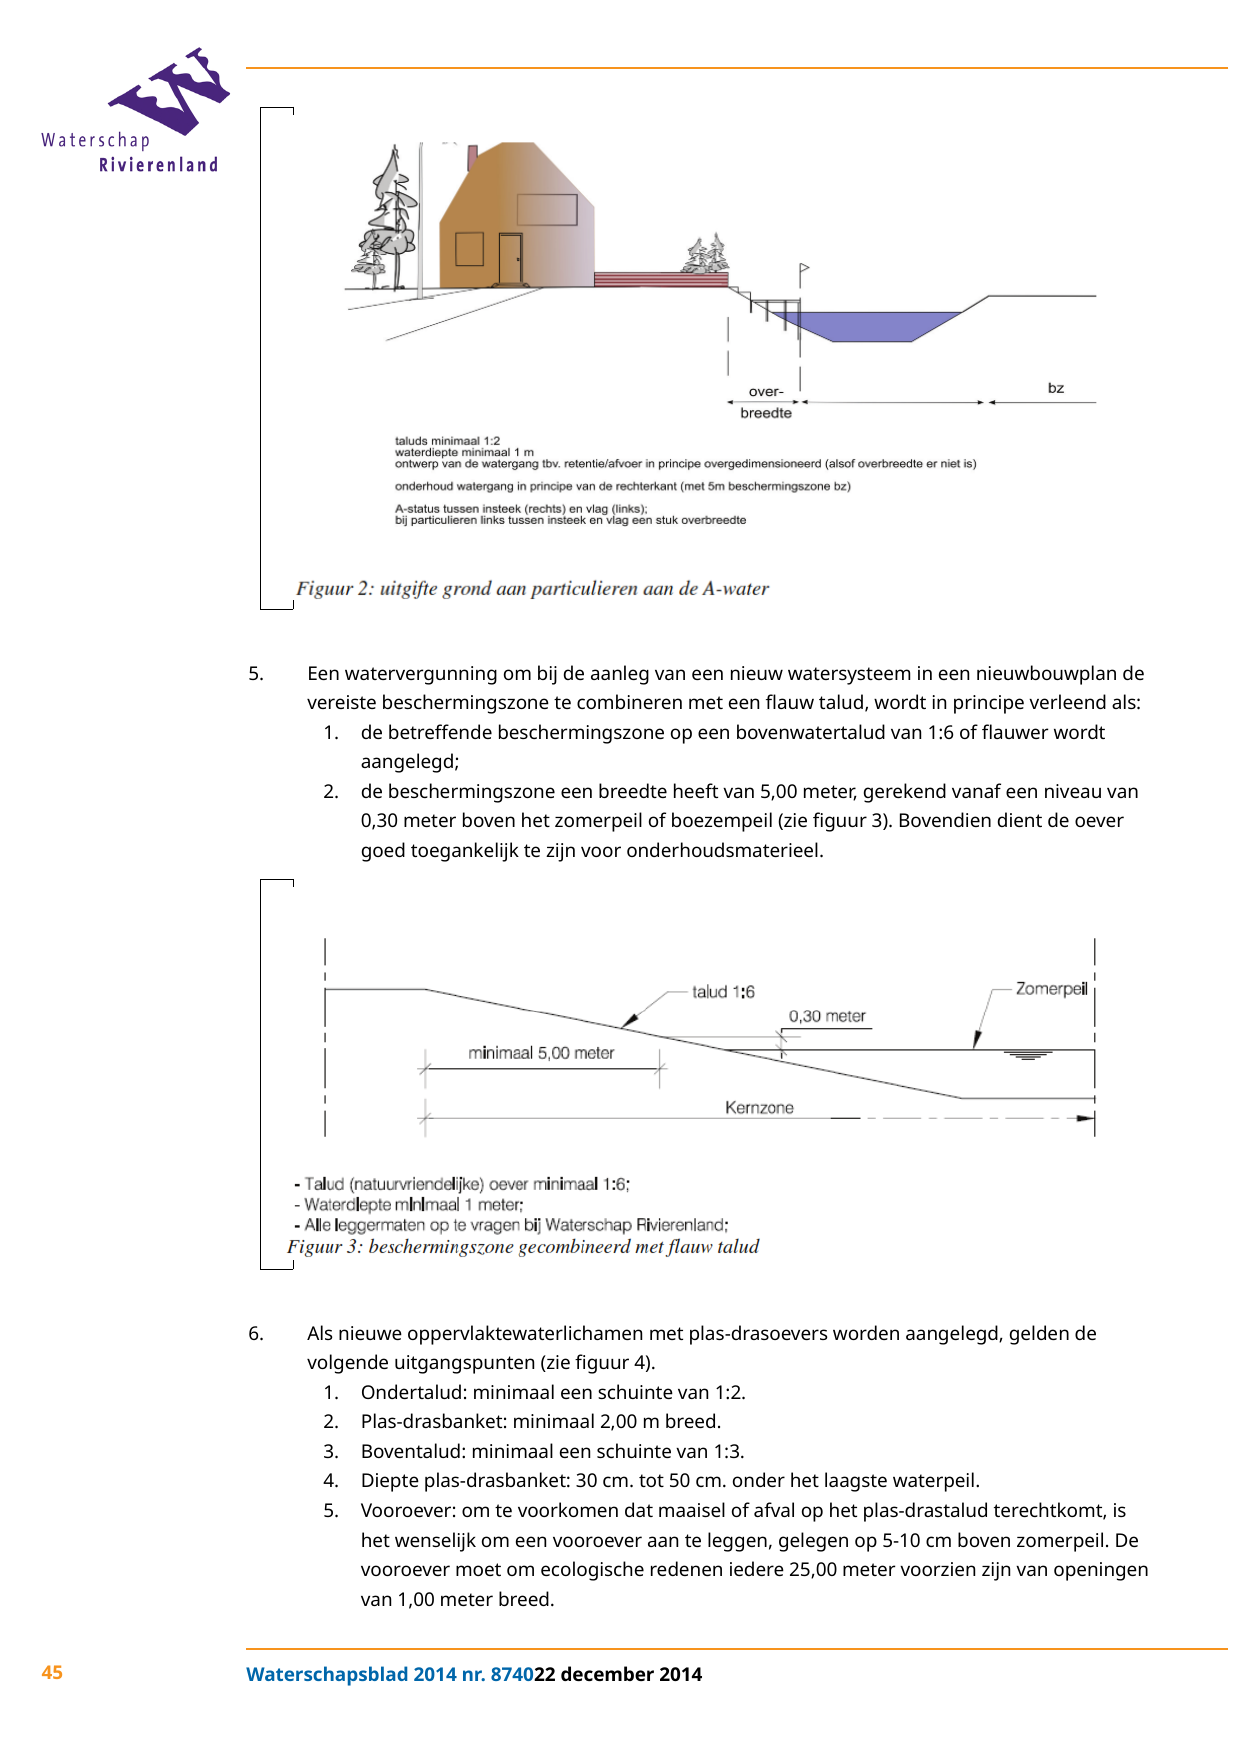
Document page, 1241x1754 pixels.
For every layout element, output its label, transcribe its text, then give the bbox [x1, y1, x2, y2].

list Ondertalud: minimaal een schuinte van 1:2. [323, 1379, 1152, 1404]
picture [268, 115, 1149, 600]
list Diepte plas-drasbanket: 30 cm. tot 50 cm. onder het laagste waterpeil. [323, 1468, 1152, 1493]
picture [41, 47, 231, 172]
list de betreffende beschermingszone op een bovenwatertalud van 1:6 of flauwer wordt aangelegd; [323, 719, 1152, 774]
list Vooroever: om te voorkomen dat maaisel of afval op het plas-drastalud terechtkomt, is het wenselijk om een vooroever aan te leggen, gelegen op 5-10 cm boven zomerpeil. De vooroever moet om ecologische redenen iedere 25,00 meter voorzien zijn van openingen van 1,00 meter breed. [323, 1497, 1152, 1612]
list Een watervergunning om bij de aanleg van een nieuw watersysteem in een nieuwbouwplan de vereiste beschermingszone te combineren met een flauw talud, wordt in principe verleend als: [248, 660, 1152, 715]
list Plas-drasbanket: minimaal 2,00 m breed. [323, 1408, 1152, 1434]
list Boventalud: minimaal een schuinte van 1:3. [323, 1438, 1152, 1464]
list Als nieuwe oppervlaktewaterlichamen met plas-drasoevers worden aangelegd, gelden de volgende uitgangspunten (zie figuur 4). [248, 1320, 1152, 1375]
picture [268, 887, 1149, 1260]
list de beschermingszone een breedte heeft van 5,00 meter, gerekend vanaf een niveau van 0,30 meter boven het zomerpeil of boezempeil (zie figuur 3). Bovendien dient de oever goed toegankelijk te zijn voor onderhoudsmaterieel. [323, 778, 1152, 863]
